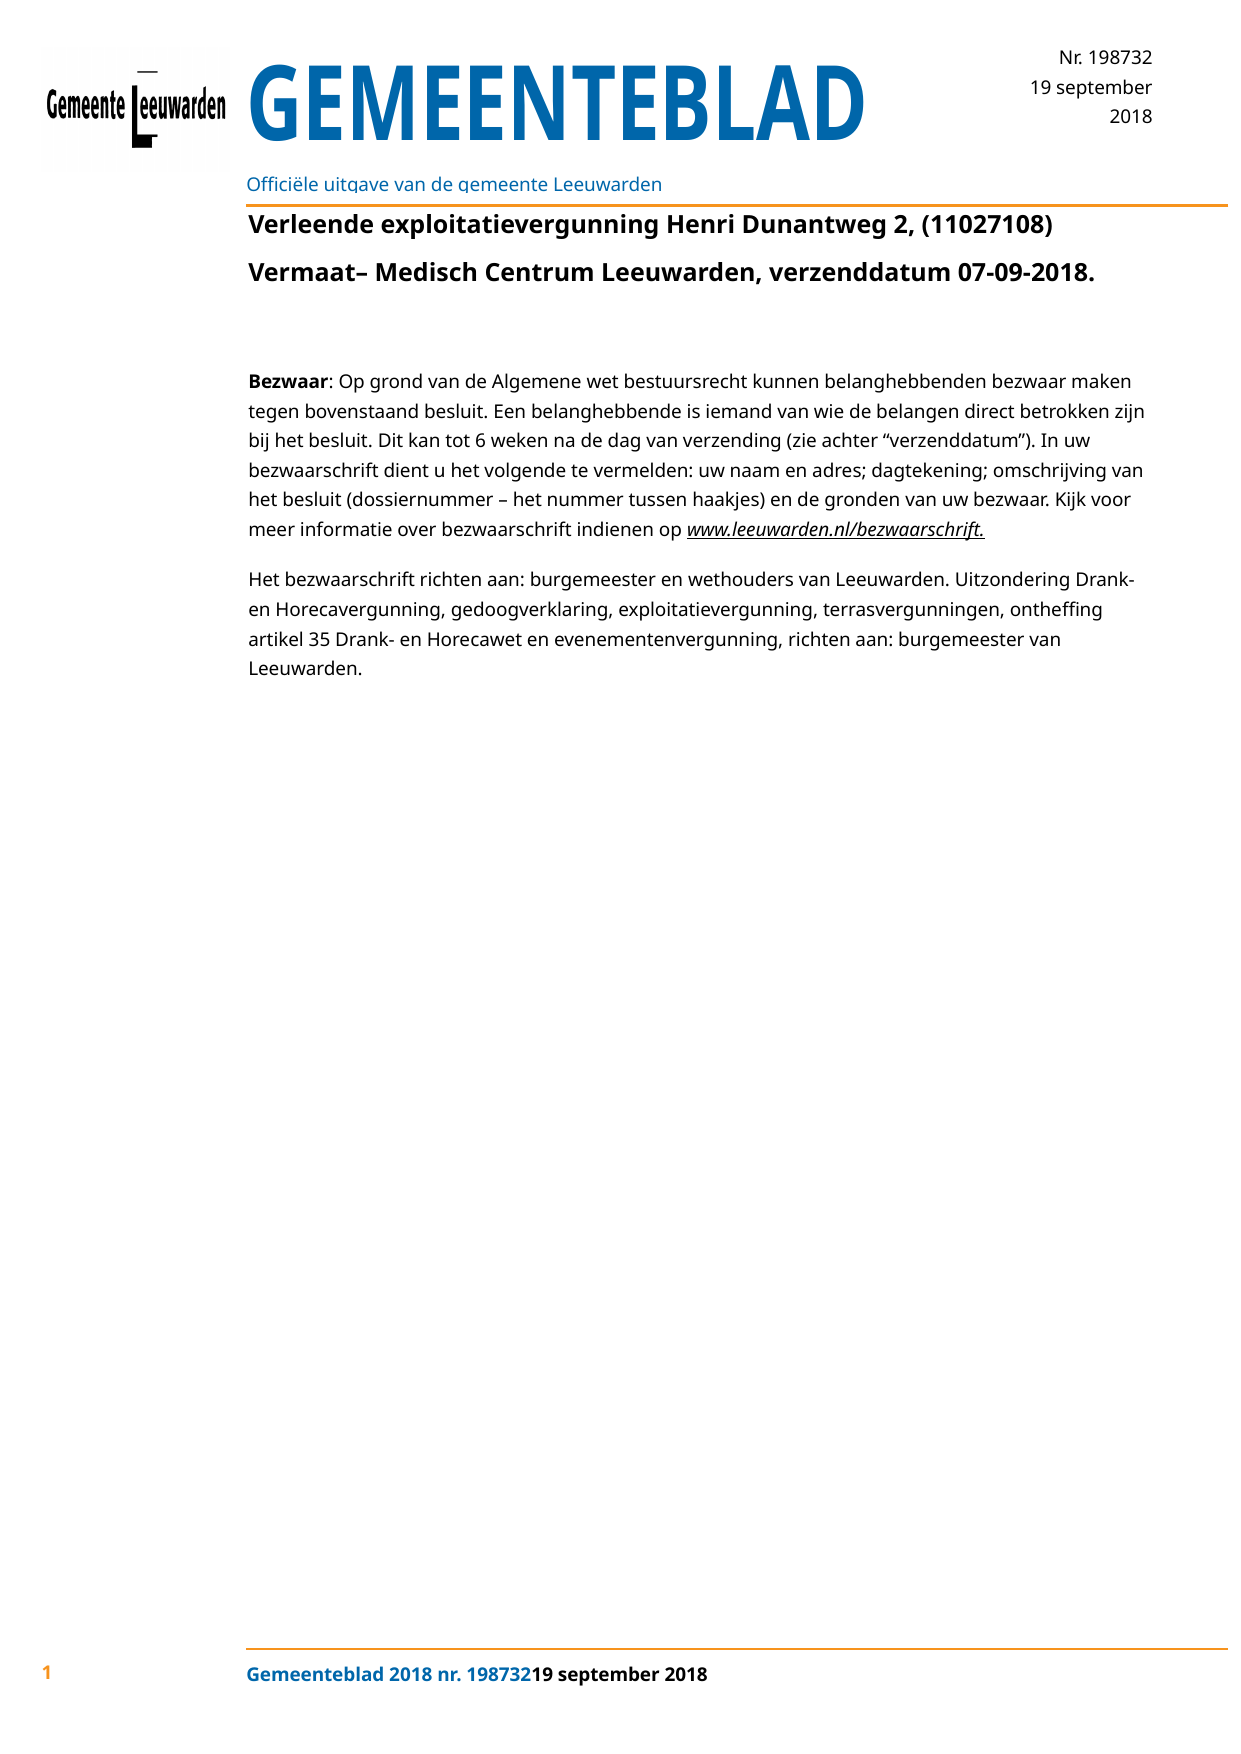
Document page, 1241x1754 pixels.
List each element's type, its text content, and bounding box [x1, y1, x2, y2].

text Bezwaar: Op grond van de Algemene wet bestuursrecht kunnen belanghebbenden bezwaar maken tegen bovenstaand besluit. Een belanghebbende is iemand van wie de belangen direct betrokken zijn bij het besluit. Dit kan tot 6 weken na de dag van verzending (zie achter “verzenddatum”). In uw bezwaarschrift dient u het volgende te vermelden: uw naam en adres; dagtekening; omschrijving van het besluit (dossiernummer – het nummer tussen haakjes) en de gronden van uw bezwaar. Kijk voor meer informatie over bezwaarschrift indienen op www.leeuwarden.nl/bezwaarschrift. [248, 368, 1152, 542]
text Het bezwaarschrift richten aan: burgemeester en wethouders van Leeuwarden. Uitzondering Drank- en Horecavergunning, gedoogverklaring, exploitatievergunning, terrasvergunningen, ontheffing artikel 35 Drank- en Horecawet en evenementenvergunning, richten aan: burgemeester van Leeuwarden. [248, 567, 1152, 681]
picture [41, 47, 231, 172]
text Verleende exploitatievergunning Henri Dunantweg 2, (11027108) Vermaat– Medisch Centrum Leeuwarden, verzenddatum 07-09-2018. [248, 207, 1152, 288]
